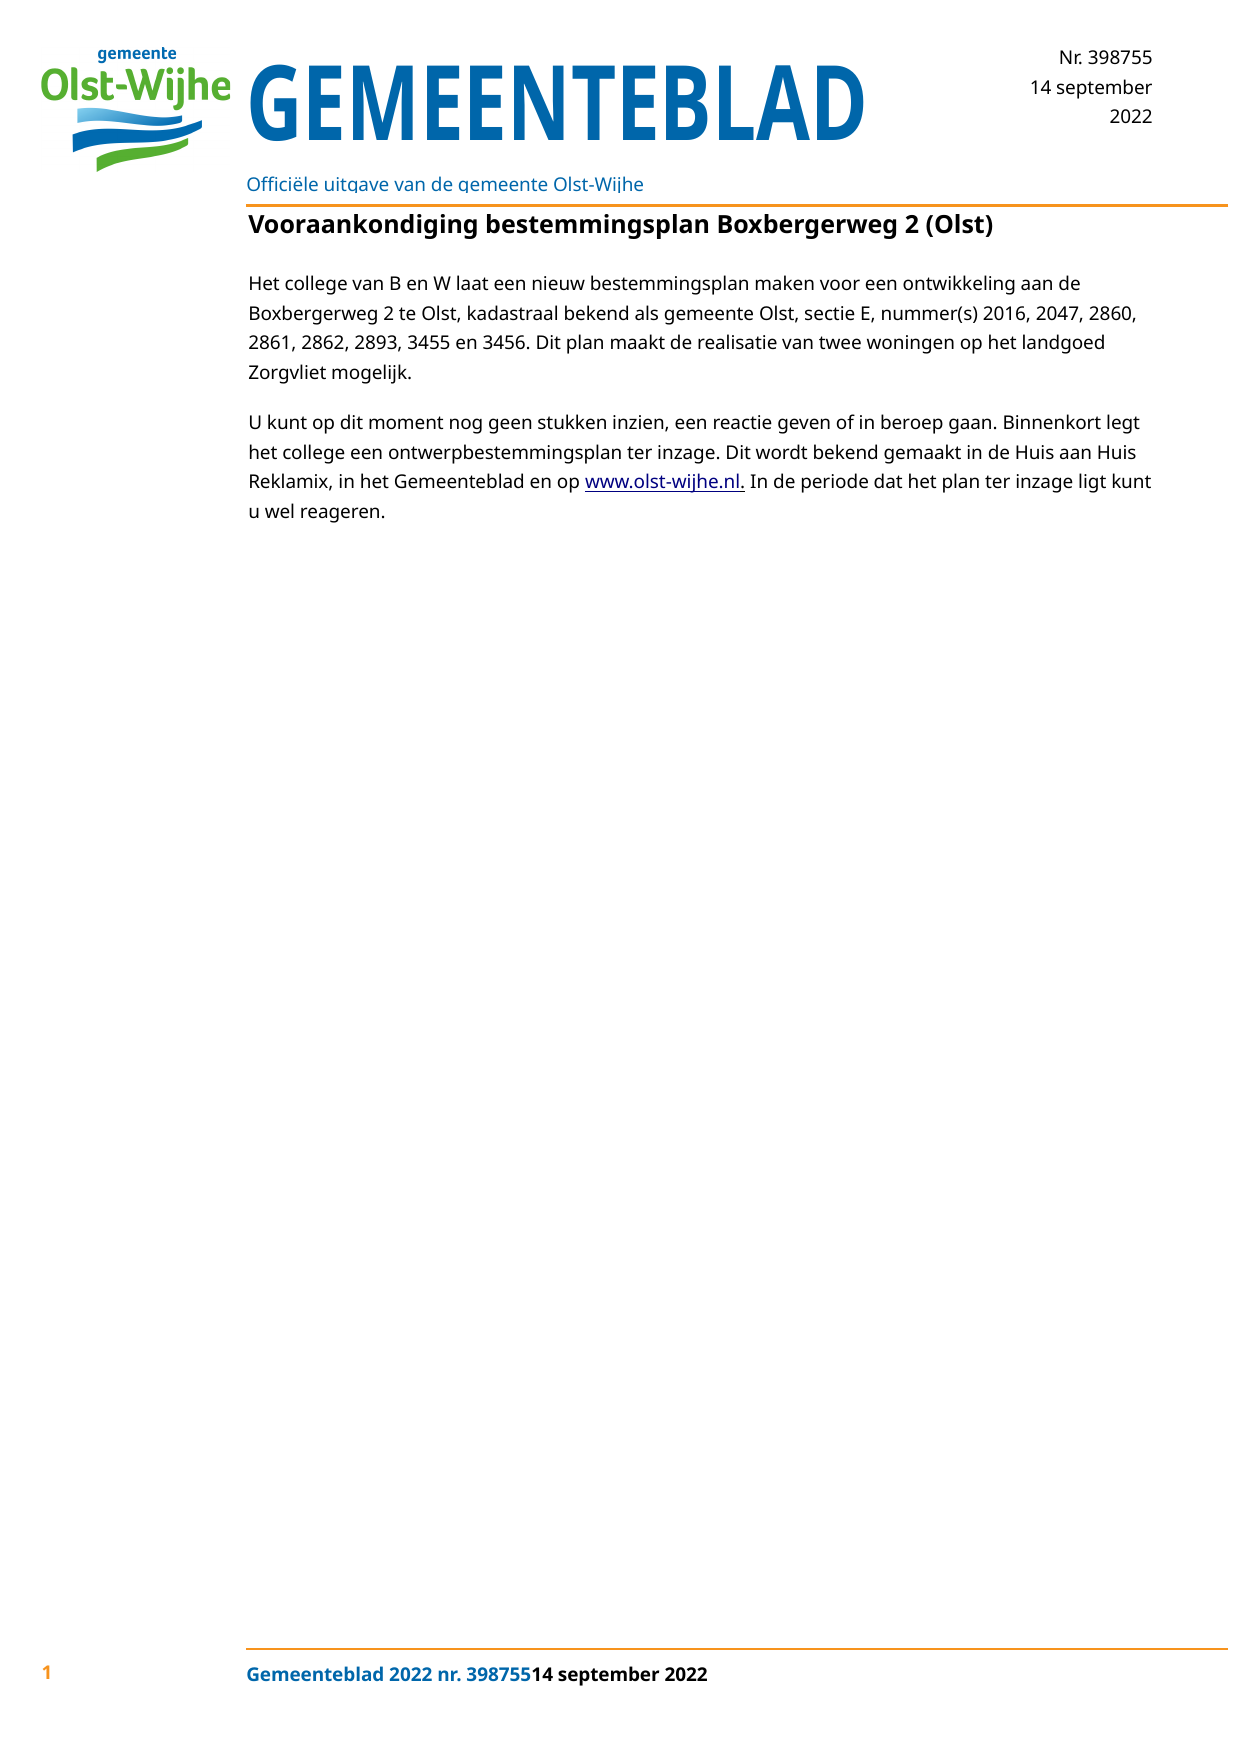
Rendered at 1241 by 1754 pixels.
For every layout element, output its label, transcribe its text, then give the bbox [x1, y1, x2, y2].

text Het college van B en W laat een nieuw bestemmingsplan maken voor een ontwikkeling aan de Boxbergerweg 2 te Olst, kadastraal bekend als gemeente Olst, sectie E, nummer(s) 2016, 2047, 2860, 2861, 2862, 2893, 3455 en 3456. Dit plan maakt de realisatie van twee woningen op het landgoed Zorgvliet mogelijk. [248, 270, 1152, 385]
picture [41, 47, 231, 172]
text Vooraankondiging bestemmingsplan Boxbergerweg 2 (Olst) [248, 207, 1152, 241]
text U kunt op dit moment nog geen stukken inzien, een reactie geven of in beroep gaan. Binnenkort legt het college een ontwerpbestemmingsplan ter inzage. Dit wordt bekend gemaakt in de Huis aan Huis Reklamix, in het Gemeenteblad en op www.olst-wijhe.nl. In de periode dat het plan ter inzage ligt kunt u wel reageren. [248, 409, 1152, 524]
